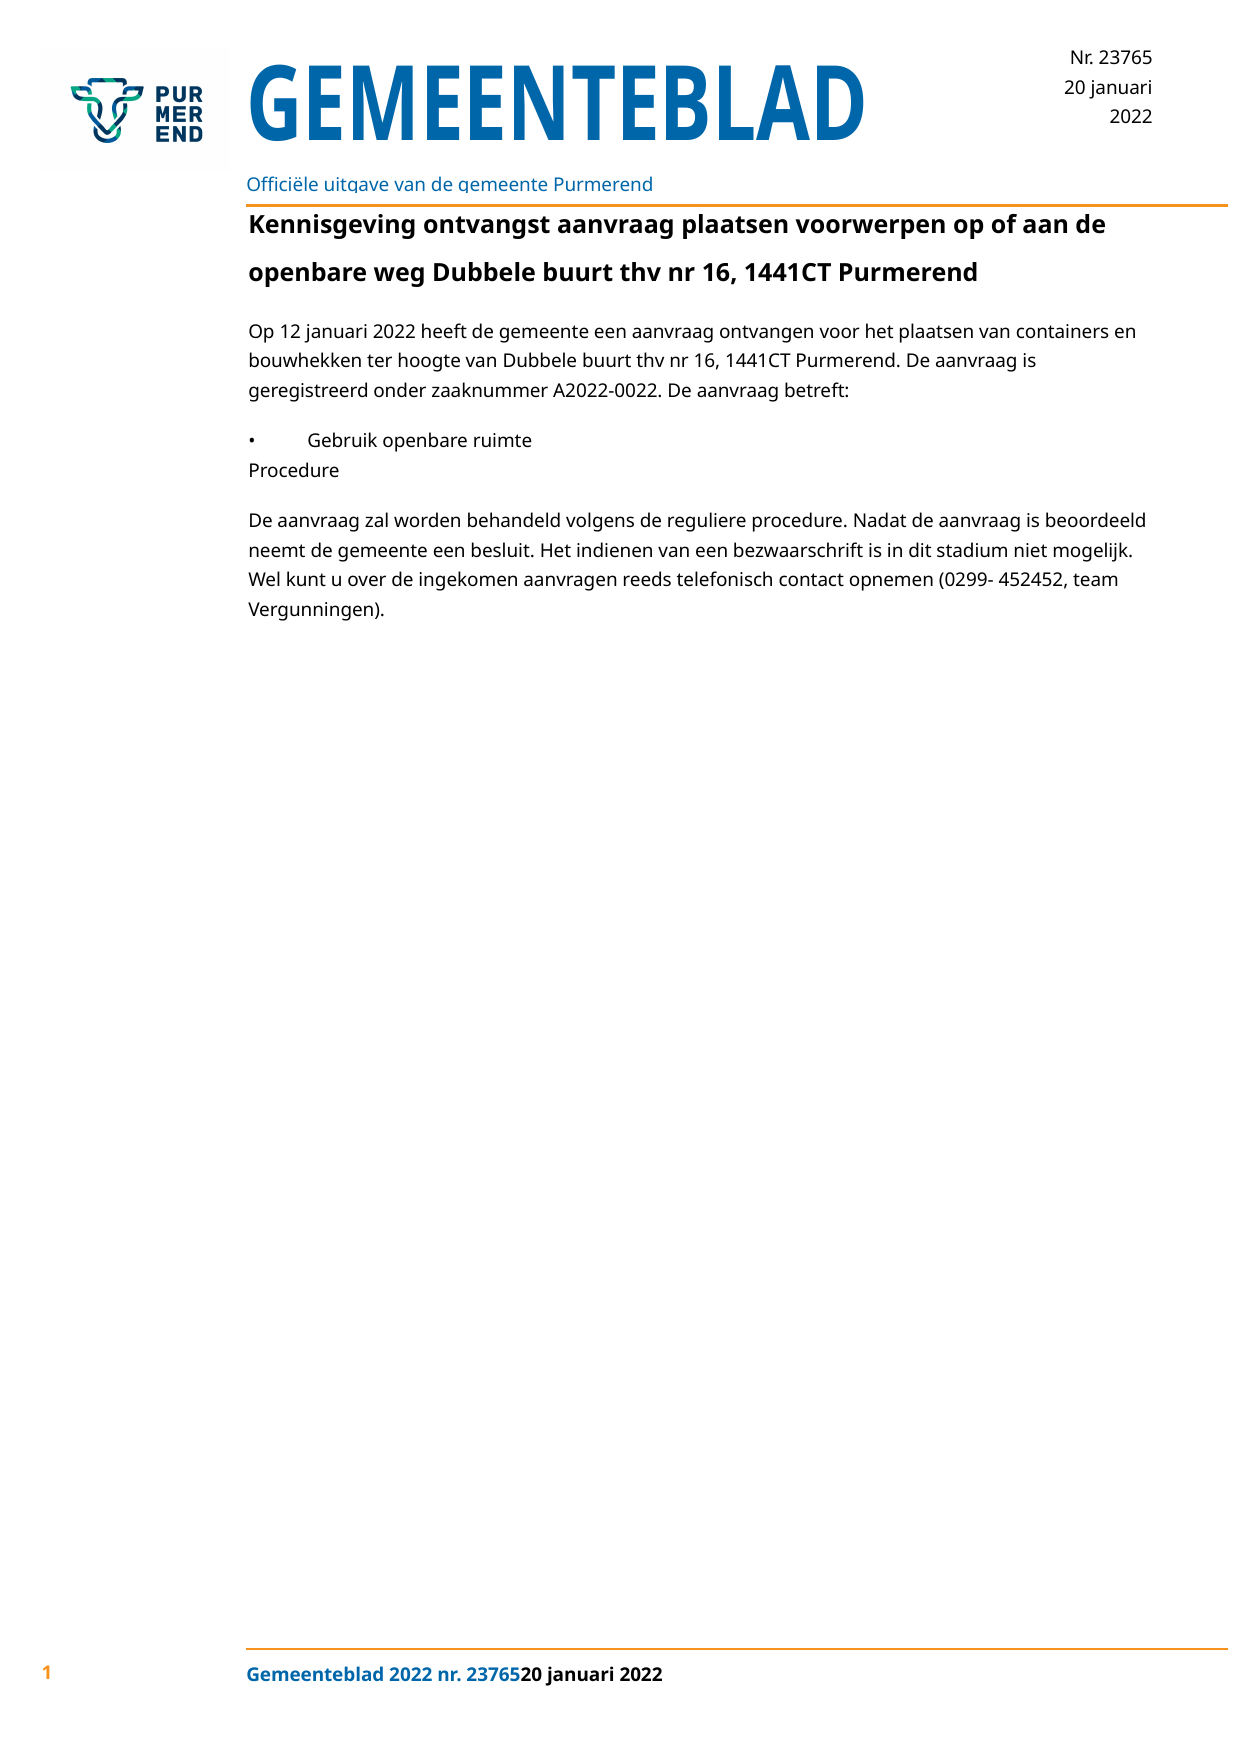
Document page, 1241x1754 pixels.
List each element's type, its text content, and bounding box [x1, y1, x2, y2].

text De aanvraag zal worden behandeld volgens de reguliere procedure. Nadat de aanvraag is beoordeeld neemt de gemeente een besluit. Het indienen van een bezwaarschrift is in dit stadium niet mogelijk. Wel kunt u over de ingekomen aanvragen reeds telefonisch contact opnemen (0299- 452452, team Vergunningen). [248, 507, 1152, 622]
text Op 12 januari 2022 heeft de gemeente een aanvraag ontvangen voor het plaatsen van containers en bouwhekken ter hoogte van Dubbele buurt thv nr 16, 1441CT Purmerend. De aanvraag is geregistreerd onder zaaknummer A2022-0022. De aanvraag betreft: [248, 318, 1152, 403]
text Procedure [248, 457, 1152, 483]
list Gebruik openbare ruimte [248, 427, 1152, 453]
text Kennisgeving ontvangst aanvraag plaatsen voorwerpen op of aan de openbare weg Dubbele buurt thv nr 16, 1441CT Purmerend [248, 207, 1152, 288]
picture [41, 47, 231, 172]
